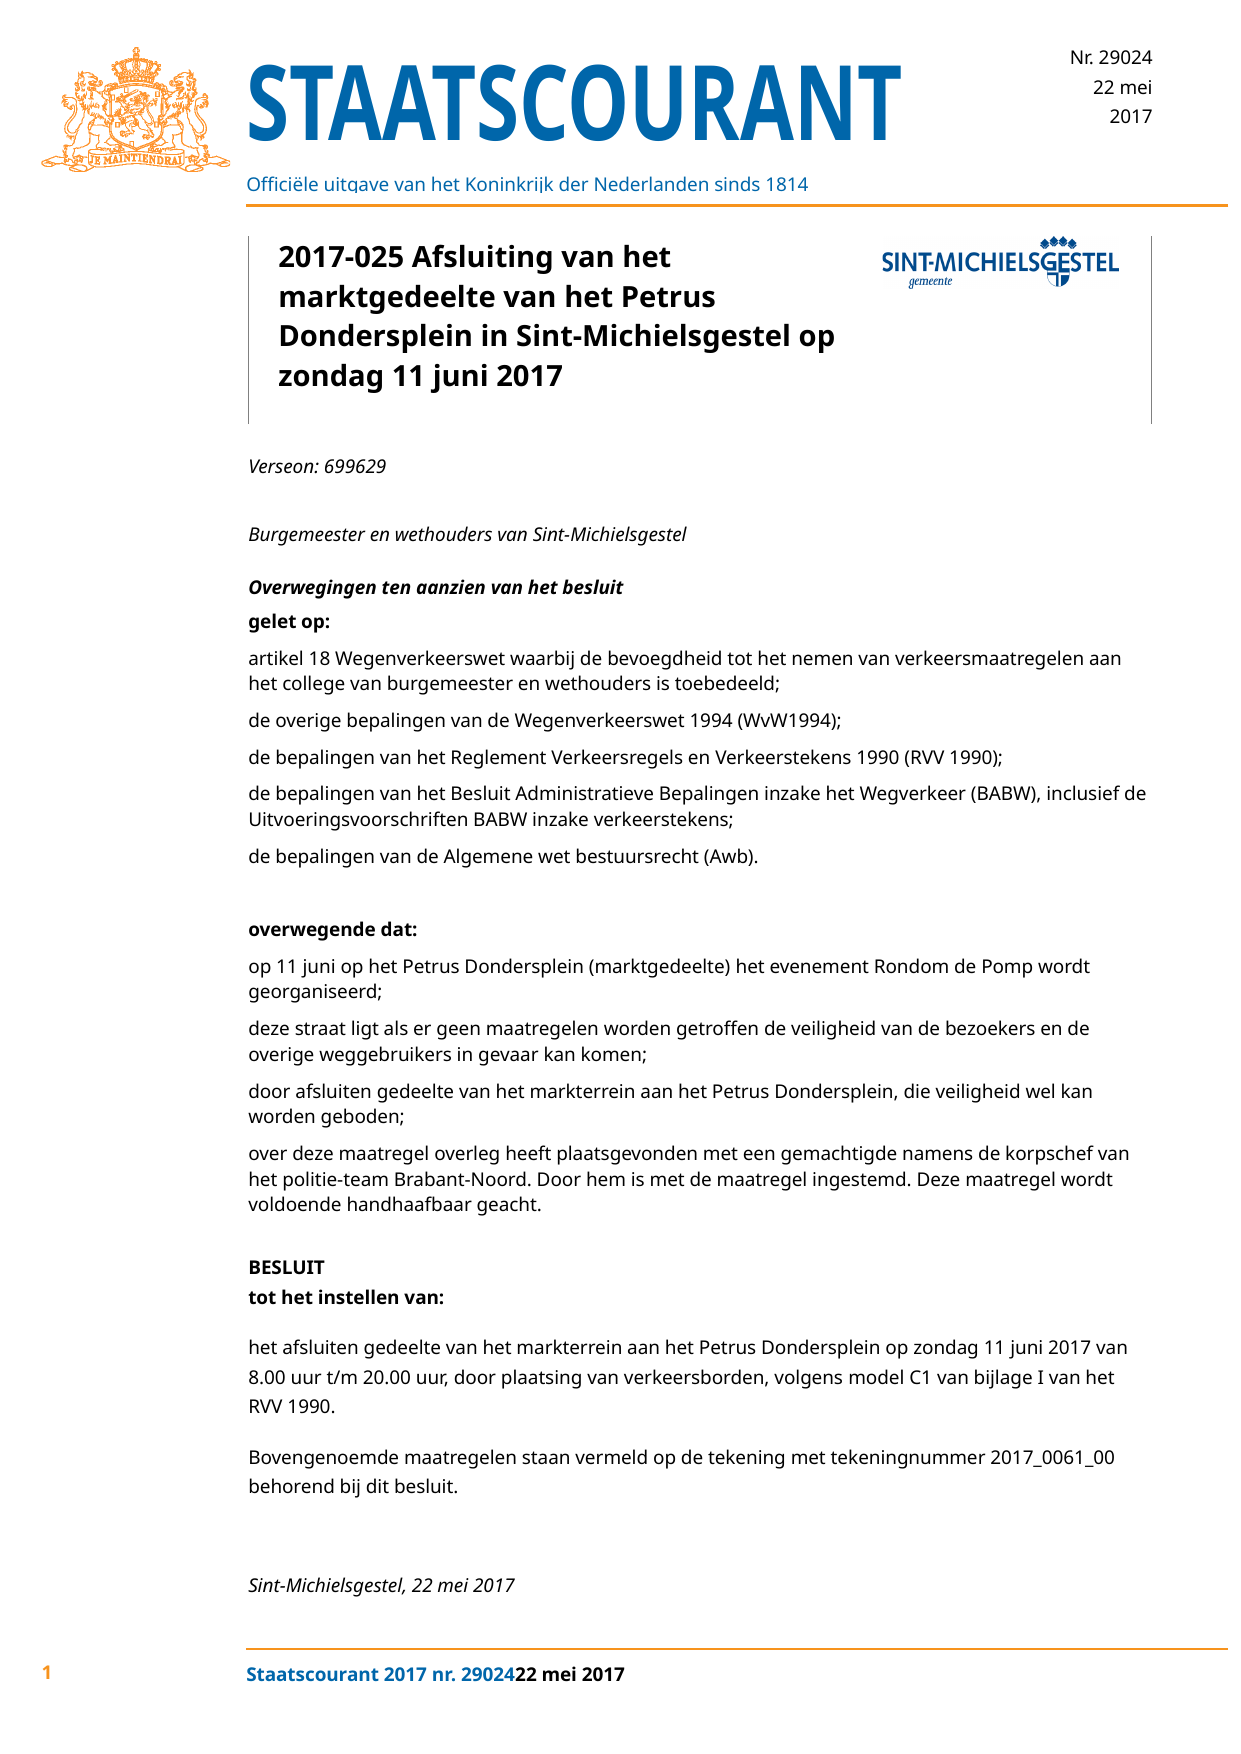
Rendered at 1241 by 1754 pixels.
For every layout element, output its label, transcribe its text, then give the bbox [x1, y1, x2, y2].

text Verseon: 699629 [248, 454, 1152, 479]
text de bepalingen van het Besluit Administratieve Bepalingen inzake het Wegverkeer (BABW), inclusief de Uitvoeringsvoorschriften BABW inzake verkeerstekens; [248, 781, 1152, 832]
text Sint-Michielsgestel, 22 mei 2017 [248, 1572, 1152, 1597]
text Burgemeester en wethouders van Sint-Michielsgestel [248, 521, 1152, 547]
picture [882, 236, 1119, 289]
text gelet op: [248, 608, 1152, 634]
text tot het instellen van: [248, 1284, 1152, 1310]
table_header [850, 236, 1151, 424]
picture [41, 47, 231, 172]
text door afsluiten gedeelte van het markterrein aan het Petrus Dondersplein, die veiligheid wel kan worden geboden; [248, 1078, 1152, 1129]
text de overige bepalingen van de Wegenverkeerswet 1994 (WvW1994); [248, 707, 1152, 733]
text op 11 juni op het Petrus Dondersplein (marktgedeelte) ­­het evenement Rondom de Pomp wordt georganiseerd; [248, 953, 1152, 1004]
text de bepalingen van het Reglement Verkeersregels en Verkeerstekens 1990 (RVV 1990); [248, 744, 1152, 770]
text Bovengenoemde maatregelen staan­ vermeld op de tekening met tekeningnummer 2017_0061_00 behorend bij dit besluit. [248, 1444, 1152, 1499]
text de bepalingen van de Algemene wet bestuursrecht (Awb). [248, 843, 1152, 869]
text over deze maatregel overleg heeft plaatsgevonden met een gemachtigde namens de korpschef van het politie-team Brabant-Noord. Door hem is met de maatregel ingestemd. Deze maatregel wordt voldoende handhaafbaar geacht. [248, 1140, 1152, 1217]
text overwegende dat: [248, 916, 1152, 942]
text Overwegingen ten aanzien van het besluit [248, 574, 1152, 600]
text BESLUIT [248, 1254, 1152, 1280]
text artikel 18 Wegenverkeerswet waarbij de bevoegdheid tot het nemen van verkeersmaatregelen aan het college van burgemeester en wethouders is toebedeeld; [248, 645, 1152, 696]
table_header 2017-025 Afsluiting van het marktgedeelte van het Petrus Dondersplein in Sint-Michielsgestel op zondag 11 juni 2017 [249, 236, 850, 424]
text het afsluiten gedeelte van het markterrein aan het Petrus Dondersplein op zondag 11 juni 2017 van 8.00 uur t/m 20.00 uur, door plaatsing van verkeersborden, volgens model C1 van bijlage I van het RVV 1990. [248, 1334, 1152, 1419]
text deze straat ligt als er geen maatregelen worden getroffen de veiligheid van de bezoekers en de overige weggebruikers in gevaar kan komen; [248, 1015, 1152, 1067]
